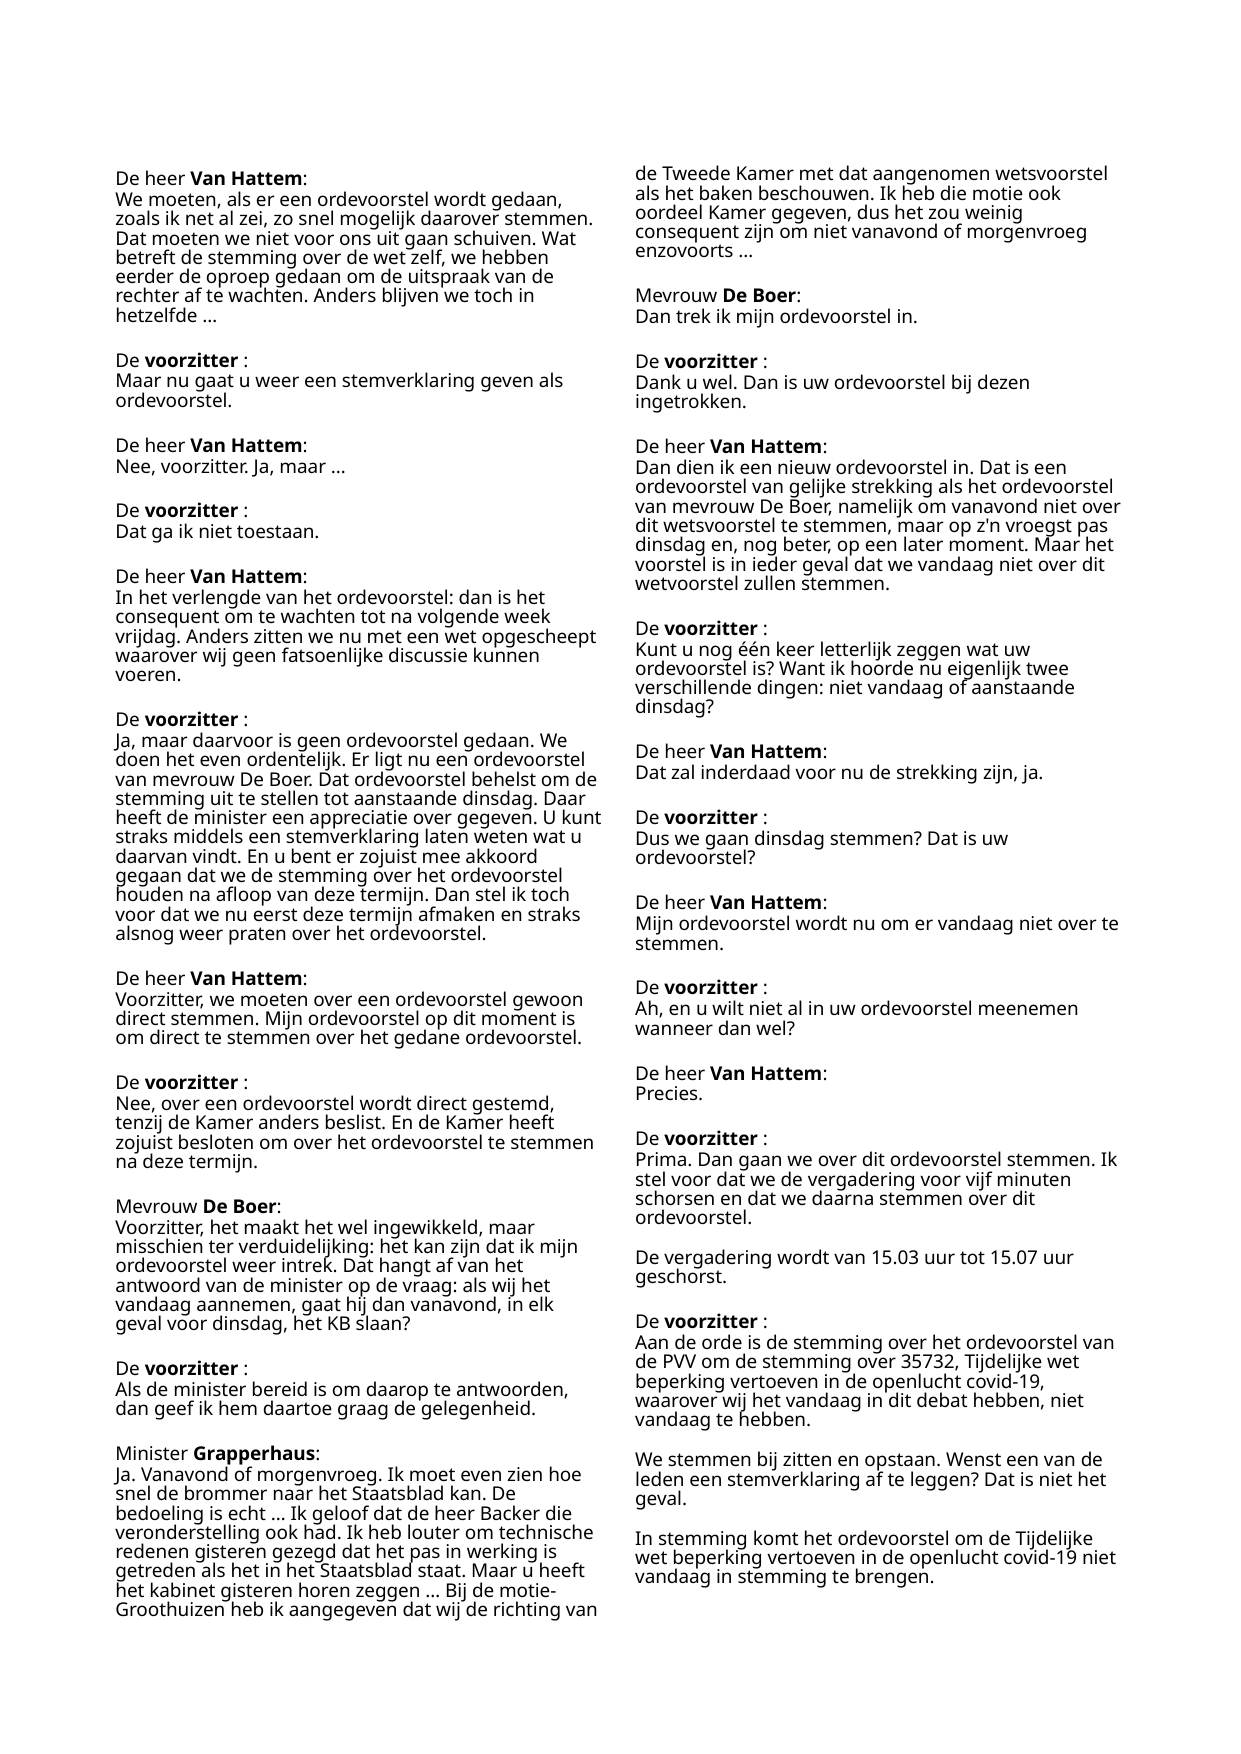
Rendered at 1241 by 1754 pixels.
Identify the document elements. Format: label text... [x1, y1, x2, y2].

text Dan trek ik mijn ordevoorstel in. [635, 308, 1125, 327]
text Dat ga ik niet toestaan. [115, 523, 605, 543]
text Dank u wel. Dan is uw ordevoorstel bij dezen ingetrokken. [635, 374, 1125, 413]
text Voorzitter, we moeten over een ordevoorstel gewoon direct stemmen. Mijn ordevoorstel op dit moment is om direct te stemmen over het gedane ordevoorstel. [115, 991, 605, 1048]
text De heer Van Hattem: [635, 433, 1125, 459]
text Nee, voorzitter. Ja, maar … [115, 458, 605, 477]
text Maar nu gaat u weer een stemverklaring geven als ordevoorstel. [115, 372, 605, 411]
text Mevrouw De Boer: [635, 282, 1125, 308]
text De voorzitter : [115, 1069, 605, 1095]
text De heer Van Hattem: [115, 563, 605, 589]
text De voorzitter : [115, 347, 605, 372]
text De heer Van Hattem: [635, 738, 1125, 764]
text de Tweede Kamer met dat aangenomen wetsvoorstel als het baken beschouwen. Ik heb die motie ook oordeel Kamer gegeven, dus het zou weinig consequent zijn om niet vanavond of morgenvroeg enzovoorts … [635, 165, 1125, 262]
text De voorzitter : [635, 1126, 1125, 1151]
text De voorzitter : [115, 1355, 605, 1381]
text Ja, maar daarvoor is geen ordevoorstel gedaan. We doen het even ordentelijk. Er ligt nu een ordevoorstel van mevrouw De Boer. Dat ordevoorstel behelst om de stemming uit te stellen tot aanstaande dinsdag. Daar heeft de minister een appreciatie over gegeven. U kunt straks middels een stemverklaring laten weten wat u daarvan vindt. En u bent er zojuist mee akkoord gegaan dat we de stemming over het ordevoorstel houden na afloop van deze termijn. Dan stel ik toch voor dat we nu eerst deze termijn afmaken en straks alsnog weer praten over het ordevoorstel. [115, 732, 605, 944]
text Dan dien ik een nieuw ordevoorstel in. Dat is een ordevoorstel van gelijke strekking als het ordevoorstel van mevrouw De Boer, namelijk om vanavond niet over dit wetsvoorstel te stemmen, maar op z'n vroegst pas dinsdag en, nog beter, op een later moment. Maar het voorstel is in ieder geval dat we vandaag niet over dit wetvoorstel zullen stemmen. [635, 459, 1125, 594]
text De heer Van Hattem: [115, 165, 605, 191]
text De voorzitter : [635, 348, 1125, 374]
text De heer Van Hattem: [115, 432, 605, 458]
text Ja. Vanavond of morgenvroeg. Ik moet even zien hoe snel de brommer naar het Staatsblad kan. De bedoeling is echt … Ik geloof dat de heer Backer die veronderstelling ook had. Ik heb louter om technische redenen gisteren gezegd dat het pas in werking is getreden als het in het Staatsblad staat. Maar u heeft het kabinet gisteren horen zeggen … Bij de motie-Groothuizen heb ik aangegeven dat wij de richting van [115, 1466, 605, 1620]
text De voorzitter : [115, 498, 605, 523]
text Kunt u nog één keer letterlijk zeggen wat uw ordevoorstel is? Want ik hoorde nu eigenlijk twee verschillende dingen: niet vandaag of aanstaande dinsdag? [635, 641, 1125, 718]
text Prima. Dan gaan we over dit ordevoorstel stemmen. Ik stel voor dat we de vergadering voor vijf minuten schorsen en dat we daarna stemmen over dit ordevoorstel. [635, 1151, 1125, 1228]
text Als de minister bereid is om daarop te antwoorden, dan geef ik hem daartoe graag de gelegenheid. [115, 1381, 605, 1419]
text In het verlengde van het ordevoorstel: dan is het consequent om te wachten tot na volgende week vrijdag. Anders zitten we nu met een wet opgescheept waarover wij geen fatsoenlijke discussie kunnen voeren. [115, 589, 605, 686]
text Nee, over een ordevoorstel wordt direct gestemd, tenzij de Kamer anders beslist. En de Kamer heeft zojuist besloten om over het ordevoorstel te stemmen na deze termijn. [115, 1095, 605, 1172]
text Ah, en u wilt niet al in uw ordevoorstel meenemen wanneer dan wel? [635, 1000, 1125, 1039]
text We stemmen bij zitten en opstaan. Wenst een van de leden een stemverklaring af te leggen? Dat is niet het geval. [635, 1451, 1125, 1509]
text Dus we gaan dinsdag stemmen? Dat is uw ordevoorstel? [635, 830, 1125, 869]
text Dat zal inderdaad voor nu de strekking zijn, ja. [635, 764, 1125, 783]
text De heer Van Hattem: [635, 889, 1125, 915]
text De voorzitter : [635, 1308, 1125, 1334]
text Mijn ordevoorstel wordt nu om er vandaag niet over te stemmen. [635, 915, 1125, 954]
text We moeten, als er een ordevoorstel wordt gedaan, zoals ik net al zei, zo snel mogelijk daarover stemmen. Dat moeten we niet voor ons uit gaan schuiven. Wat betreft de stemming over de wet zelf, we hebben eerder de oproep gedaan om de uitspraak van de rechter af te wachten. Anders blijven we toch in hetzelfde … [115, 191, 605, 326]
text De heer Van Hattem: [115, 965, 605, 991]
text De voorzitter : [635, 615, 1125, 641]
text Mevrouw De Boer: [115, 1193, 605, 1219]
text De voorzitter : [635, 974, 1125, 1000]
text Precies. [635, 1085, 1125, 1105]
text Voorzitter, het maakt het wel ingewikkeld, maar misschien ter verduidelijking: het kan zijn dat ik mijn ordevoorstel weer intrek. Dat hangt af van het antwoord van de minister op de vraag: als wij het vandaag aannemen, gaat hij dan vanavond, in elk geval voor dinsdag, het KB slaan? [115, 1219, 605, 1334]
text De voorzitter : [635, 804, 1125, 830]
text In stemming komt het ordevoorstel om de Tijdelijke wet beperking vertoeven in de openlucht covid-19 niet vandaag in stemming te brengen. [635, 1530, 1125, 1588]
text Minister Grapperhaus: [115, 1440, 605, 1466]
text De vergadering wordt van 15.03 uur tot 15.07 uur geschorst. [635, 1249, 1125, 1288]
text Aan de orde is de stemming over het ordevoorstel van de PVV om de stemming over 35732, Tijdelijke wet beperking vertoeven in de openlucht covid-19, waarover wij het vandaag in dit debat hebben, niet vandaag te hebben. [635, 1334, 1125, 1431]
text De heer Van Hattem: [635, 1060, 1125, 1085]
text De voorzitter : [115, 706, 605, 732]
